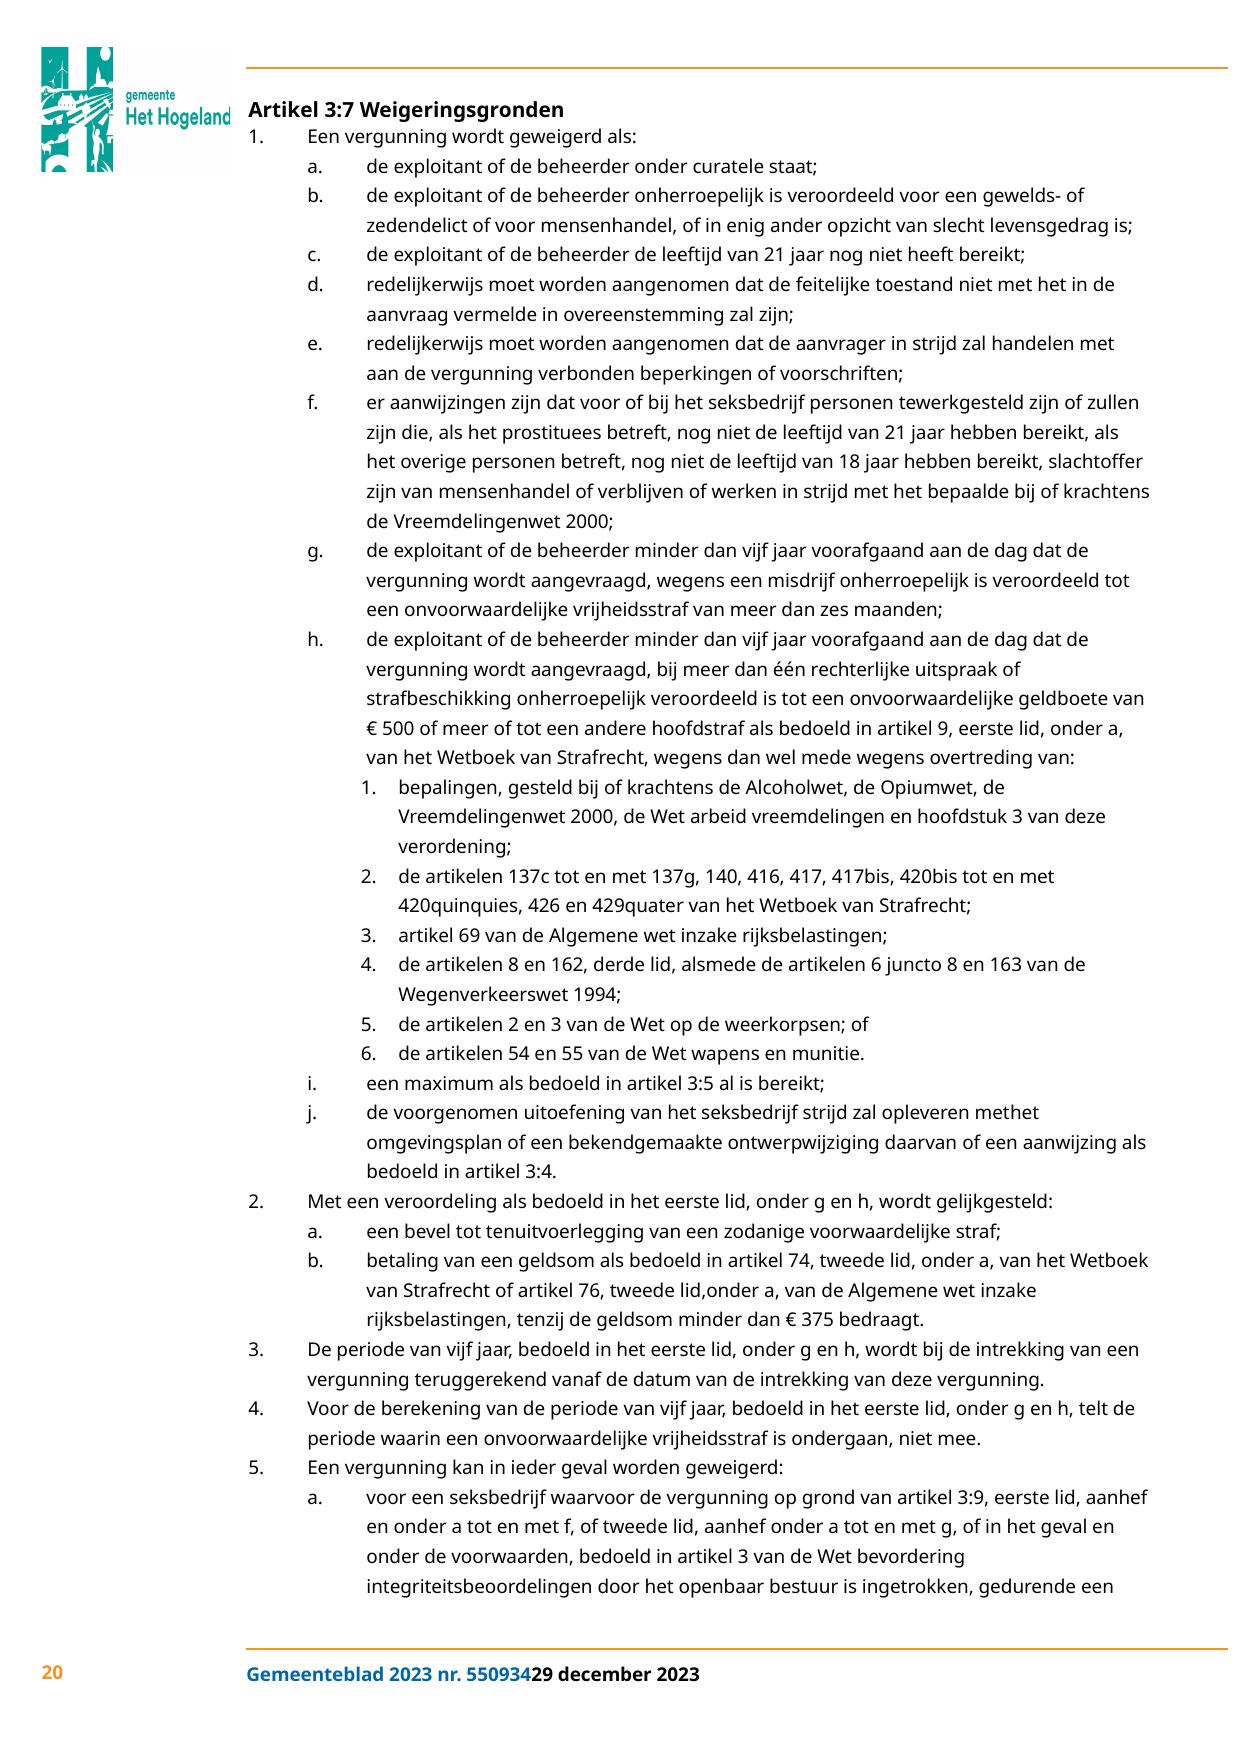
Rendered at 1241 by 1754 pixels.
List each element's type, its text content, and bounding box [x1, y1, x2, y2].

list artikel 69 van de Algemene wet inzake rijksbelastingen; [361, 922, 1152, 948]
list redelijkerwijs moet worden aangenomen dat de aanvrager in strijd zal handelen met aan de vergunning verbonden beperkingen of voorschriften; [307, 330, 1152, 386]
list een bevel tot tenuitvoerlegging van een zodanige voorwaardelijke straf; [307, 1218, 1152, 1243]
list de artikelen 2 en 3 van de Wet op de weerkorpsen; of [361, 1011, 1152, 1036]
list de artikelen 8 en 162, derde lid, alsmede de artikelen 6 juncto 8 en 163 van de Wegenverkeerswet 1994; [361, 952, 1152, 1007]
list De periode van vijf jaar, bedoeld in het eerste lid, onder g en h, wordt bij de intrekking van een vergunning teruggerekend vanaf de datum van de intrekking van deze vergunning. [248, 1336, 1152, 1391]
list de exploitant of de beheerder de leeftijd van 21 jaar nog niet heeft bereikt; [307, 242, 1152, 267]
list de exploitant of de beheerder onder curatele staat; [307, 153, 1152, 178]
list de artikelen 54 en 55 van de Wet wapens en munitie. [361, 1040, 1152, 1066]
list de voorgenomen uitoefening van het seksbedrijf strijd zal opleveren methet omgevingsplan of een bekendgemaakte ontwerpwijziging daarvan of een aanwijzing als bedoeld in artikel 3:4. [307, 1099, 1152, 1184]
list voor een seksbedrijf waarvoor de vergunning op grond van artikel 3:9, eerste lid, aanhef en onder a tot en met f, of tweede lid, aanhef onder a tot en met g, of in het geval en onder de voorwaarden, bedoeld in artikel 3 van de Wet bevordering integriteitsbeoordelingen door het openbaar bestuur is ingetrokken, gedurende een [307, 1484, 1152, 1598]
picture [41, 47, 231, 172]
list bepalingen, gesteld bij of krachtens de Alcoholwet, de Opiumwet, de Vreemdelingenwet 2000, de Wet arbeid vreemdelingen en hoofdstuk 3 van deze verordening; [361, 774, 1152, 859]
list Een vergunning kan in ieder geval worden geweigerd: [248, 1454, 1152, 1480]
list betaling van een geldsom als bedoeld in artikel 74, tweede lid, onder a, van het Wetboek van Strafrecht of artikel 76, tweede lid,onder a, van de Algemene wet inzake rijksbelastingen, tenzij de geldsom minder dan € 375 bedraagt. [307, 1247, 1152, 1332]
list redelijkerwijs moet worden aangenomen dat de feitelijke toestand niet met het in de aanvraag vermelde in overeenstemming zal zijn; [307, 271, 1152, 326]
list de exploitant of de beheerder onherroepelijk is veroordeeld voor een gewelds- of zedendelict of voor mensenhandel, of in enig ander opzicht van slecht levensgedrag is; [307, 182, 1152, 238]
list Met een veroordeling als bedoeld in het eerste lid, onder g en h, wordt gelijkgesteld: [248, 1188, 1152, 1214]
list een maximum als bedoeld in artikel 3:5 al is bereikt; [307, 1070, 1152, 1096]
list de exploitant of de beheerder minder dan vijf jaar voorafgaand aan de dag dat de vergunning wordt aangevraagd, bij meer dan één rechterlijke uitspraak of strafbeschikking onherroepelijk veroordeeld is tot een onvoorwaardelijke geldboete van € 500 of meer of tot een andere hoofdstraf als bedoeld in artikel 9, eerste lid, onder a, van het Wetboek van Strafrecht, wegens dan wel mede wegens overtreding van: [307, 626, 1152, 770]
list de exploitant of de beheerder minder dan vijf jaar voorafgaand aan de dag dat de vergunning wordt aangevraagd, wegens een misdrijf onherroepelijk is veroordeeld tot een onvoorwaardelijke vrijheidsstraf van meer dan zes maanden; [307, 537, 1152, 622]
list Een vergunning wordt geweigerd als: [248, 123, 1152, 149]
list de artikelen 137c tot en met 137g, 140, 416, 417, 417bis, 420bis tot en met 420quinquies, 426 en 429quater van het Wetboek van Strafrecht; [361, 863, 1152, 918]
list er aanwijzingen zijn dat voor of bij het seksbedrijf personen tewerkgesteld zijn of zullen zijn die, als het prostituees betreft, nog niet de leeftijd van 21 jaar hebben bereikt, als het overige personen betreft, nog niet de leeftijd van 18 jaar hebben bereikt, slachtoffer zijn van mensenhandel of verblijven of werken in strijd met het bepaalde bij of krachtens de Vreemdelingenwet 2000; [307, 389, 1152, 533]
text Artikel 3:7 Weigeringsgronden [248, 95, 1152, 123]
list Voor de berekening van de periode van vijf jaar, bedoeld in het eerste lid, onder g en h, telt de periode waarin een onvoorwaardelijke vrijheidsstraf is ondergaan, niet mee. [248, 1395, 1152, 1451]
